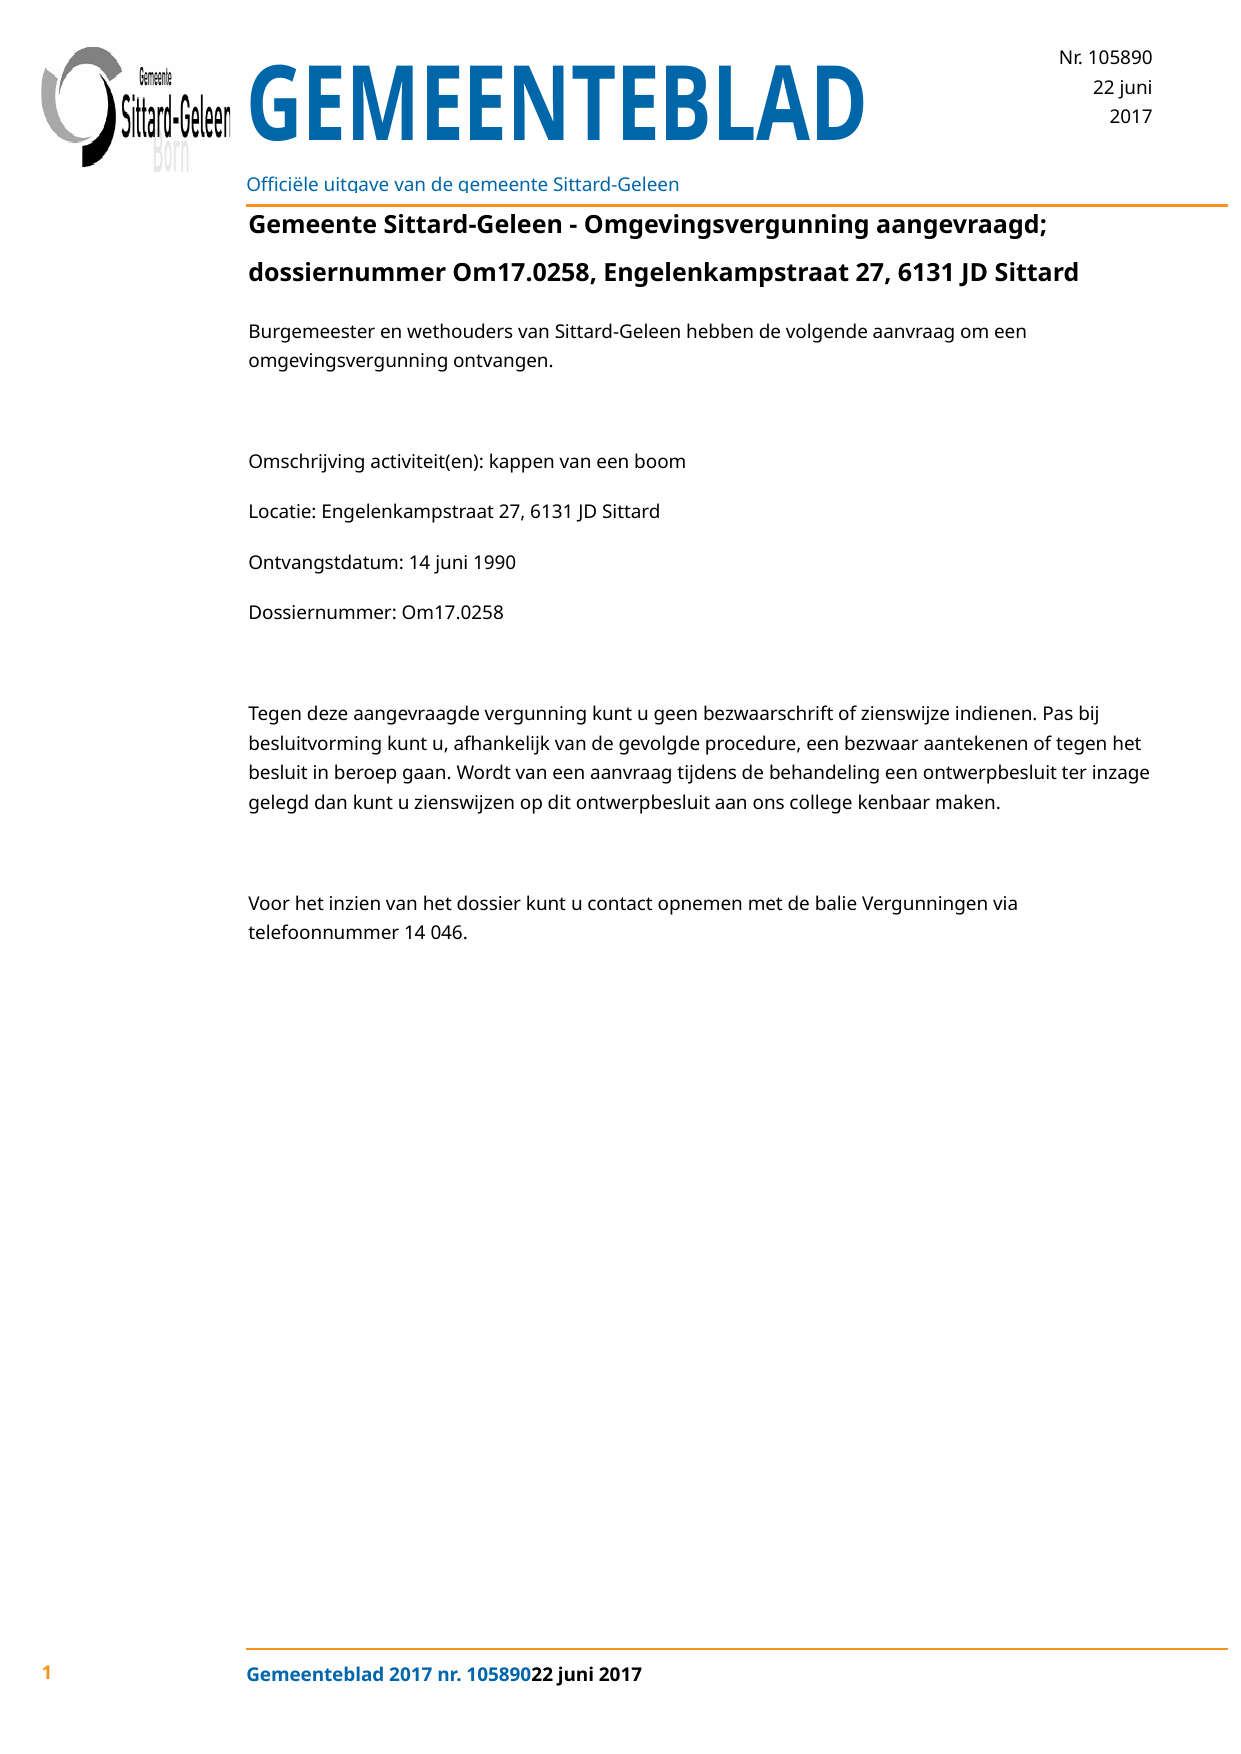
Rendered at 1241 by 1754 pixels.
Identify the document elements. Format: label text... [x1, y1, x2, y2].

text Gemeente Sittard-Geleen - Omgevingsvergunning aangevraagd; dossiernummer Om17.0258, Engelenkampstraat 27, 6131 JD Sittard [248, 207, 1152, 288]
text Voor het inzien van het dossier kunt u contact opnemen met de balie Vergunningen via telefoonnummer 14 046. [248, 890, 1152, 945]
text Tegen deze aangevraagde vergunning kunt u geen bezwaarschrift of zienswijze indienen. Pas bij besluitvorming kunt u, afhankelijk van de gevolgde procedure, een bezwaar aantekenen of tegen het besluit in beroep gaan. Wordt van een aanvraag tijdens de behandeling een ontwerpbesluit ter inzage gelegd dan kunt u zienswijzen op dit ontwerpbesluit aan ons college kenbaar maken. [248, 700, 1152, 815]
text Ontvangstdatum: 14 juni 1990 [248, 549, 1152, 575]
text Dossiernummer: Om17.0258 [248, 599, 1152, 625]
picture [41, 47, 231, 172]
text Locatie: Engelenkampstraat 27, 6131 JD Sittard [248, 499, 1152, 524]
text Omschrijving activiteit(en): kappen van een boom [248, 448, 1152, 474]
text Burgemeester en wethouders van Sittard-Geleen hebben de volgende aanvraag om een omgevingsvergunning ontvangen. [248, 318, 1152, 373]
